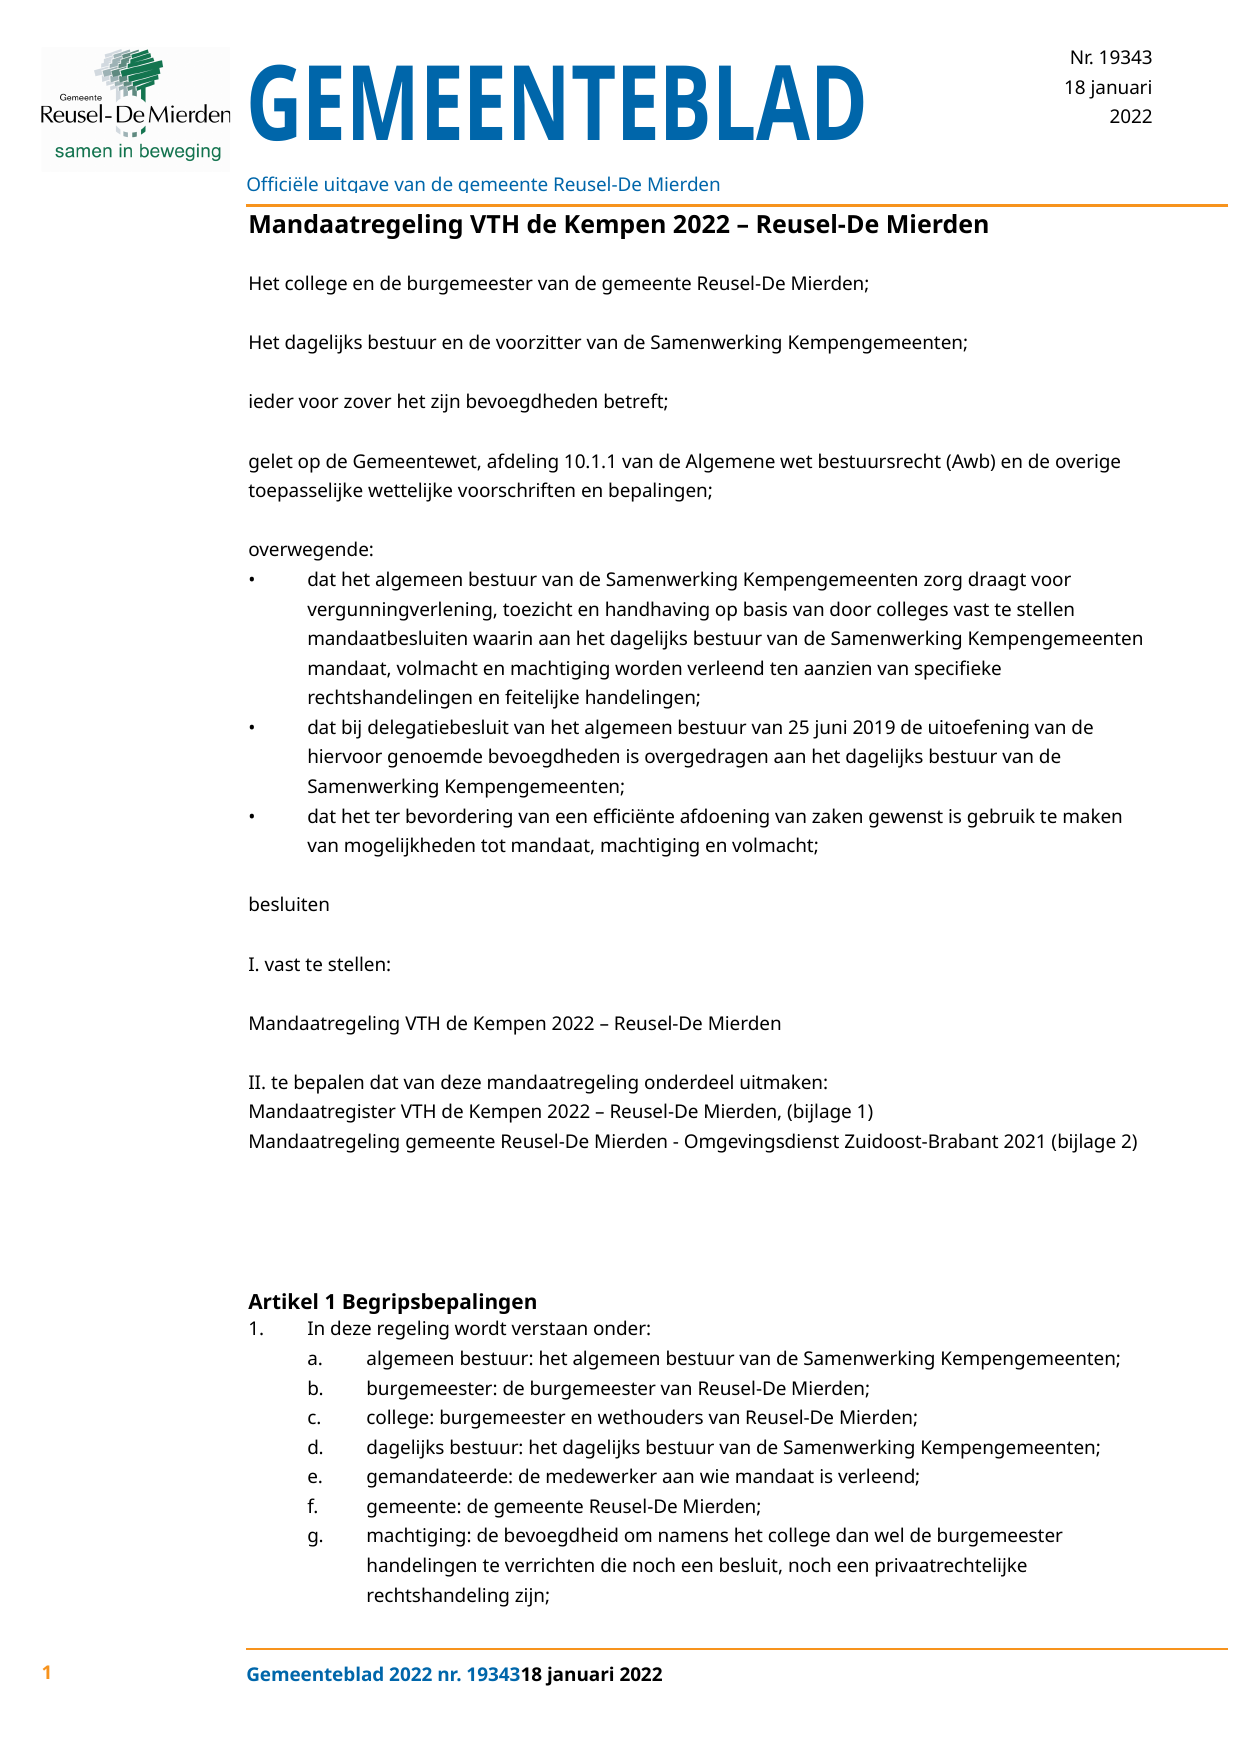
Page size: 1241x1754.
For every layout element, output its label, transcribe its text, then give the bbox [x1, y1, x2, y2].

text overwegende: [248, 537, 1152, 562]
list dagelijks bestuur: het dagelijks bestuur van de Samenwerking Kempengemeenten; [307, 1434, 1152, 1459]
text Het dagelijks bestuur en de voorzitter van de Samenwerking Kempengemeenten; [248, 329, 1152, 355]
list In deze regeling wordt verstaan onder: [248, 1316, 1152, 1341]
list dat het ter bevordering van een efficiënte afdoening van zaken gewenst is gebruik te maken van mogelijkheden tot mandaat, machtiging en volmacht; [248, 803, 1152, 858]
list algemeen bestuur: het algemeen bestuur van de Samenwerking Kempengemeenten; [307, 1345, 1152, 1371]
list dat het algemeen bestuur van de Samenwerking Kempengemeenten zorg draagt voor vergunningverlening, toezicht en handhaving op basis van door colleges vast te stellen mandaatbesluiten waarin aan het dagelijks bestuur van de Samenwerking Kempengemeenten mandaat, volmacht en machtiging worden verleend ten aanzien van specifieke rechtshandelingen en feitelijke handelingen; [248, 566, 1152, 710]
list dat bij delegatiebesluit van het algemeen bestuur van 25 juni 2019 de uitoefening van de hiervoor genoemde bevoegdheden is overgedragen aan het dagelijks bestuur van de Samenwerking Kempengemeenten; [248, 714, 1152, 799]
text gelet op de Gemeentewet, afdeling 10.1.1 van de Algemene wet bestuursrecht (Awb) en de overige toepasselijke wettelijke voorschriften en bepalingen; [248, 448, 1152, 503]
text I. vast te stellen: [248, 951, 1152, 976]
list gemandateerde: de medewerker aan wie mandaat is verleend; [307, 1463, 1152, 1489]
list gemeente: de gemeente Reusel-De Mierden; [307, 1493, 1152, 1519]
text Mandaatregister VTH de Kempen 2022 – Reusel-De Mierden, (bijlage 1) [248, 1099, 1152, 1124]
text Het college en de burgemeester van de gemeente Reusel-De Mierden; [248, 270, 1152, 296]
picture [41, 47, 231, 172]
text Mandaatregeling gemeente Reusel-De Mierden - Omgevingsdienst Zuidoost-Brabant 2021 (bijlage 2) [248, 1128, 1152, 1154]
text Mandaatregeling VTH de Kempen 2022 – Reusel-De Mierden [248, 207, 1152, 241]
text besluiten [248, 892, 1152, 917]
list machtiging: de bevoegdheid om namens het college dan wel de burgemeester handelingen te verrichten die noch een besluit, noch een privaatrechtelijke rechtshandeling zijn; [307, 1523, 1152, 1607]
text ieder voor zover het zijn bevoegdheden betreft; [248, 389, 1152, 414]
list burgemeester: de burgemeester van Reusel-De Mierden; [307, 1375, 1152, 1400]
text II. te bepalen dat van deze mandaatregeling onderdeel uitmaken: [248, 1069, 1152, 1095]
text Mandaatregeling VTH de Kempen 2022 – Reusel-De Mierden [248, 1010, 1152, 1036]
list college: burgemeester en wethouders van Reusel-De Mierden; [307, 1404, 1152, 1430]
text Artikel 1 Begripsbepalingen [248, 1287, 1152, 1316]
